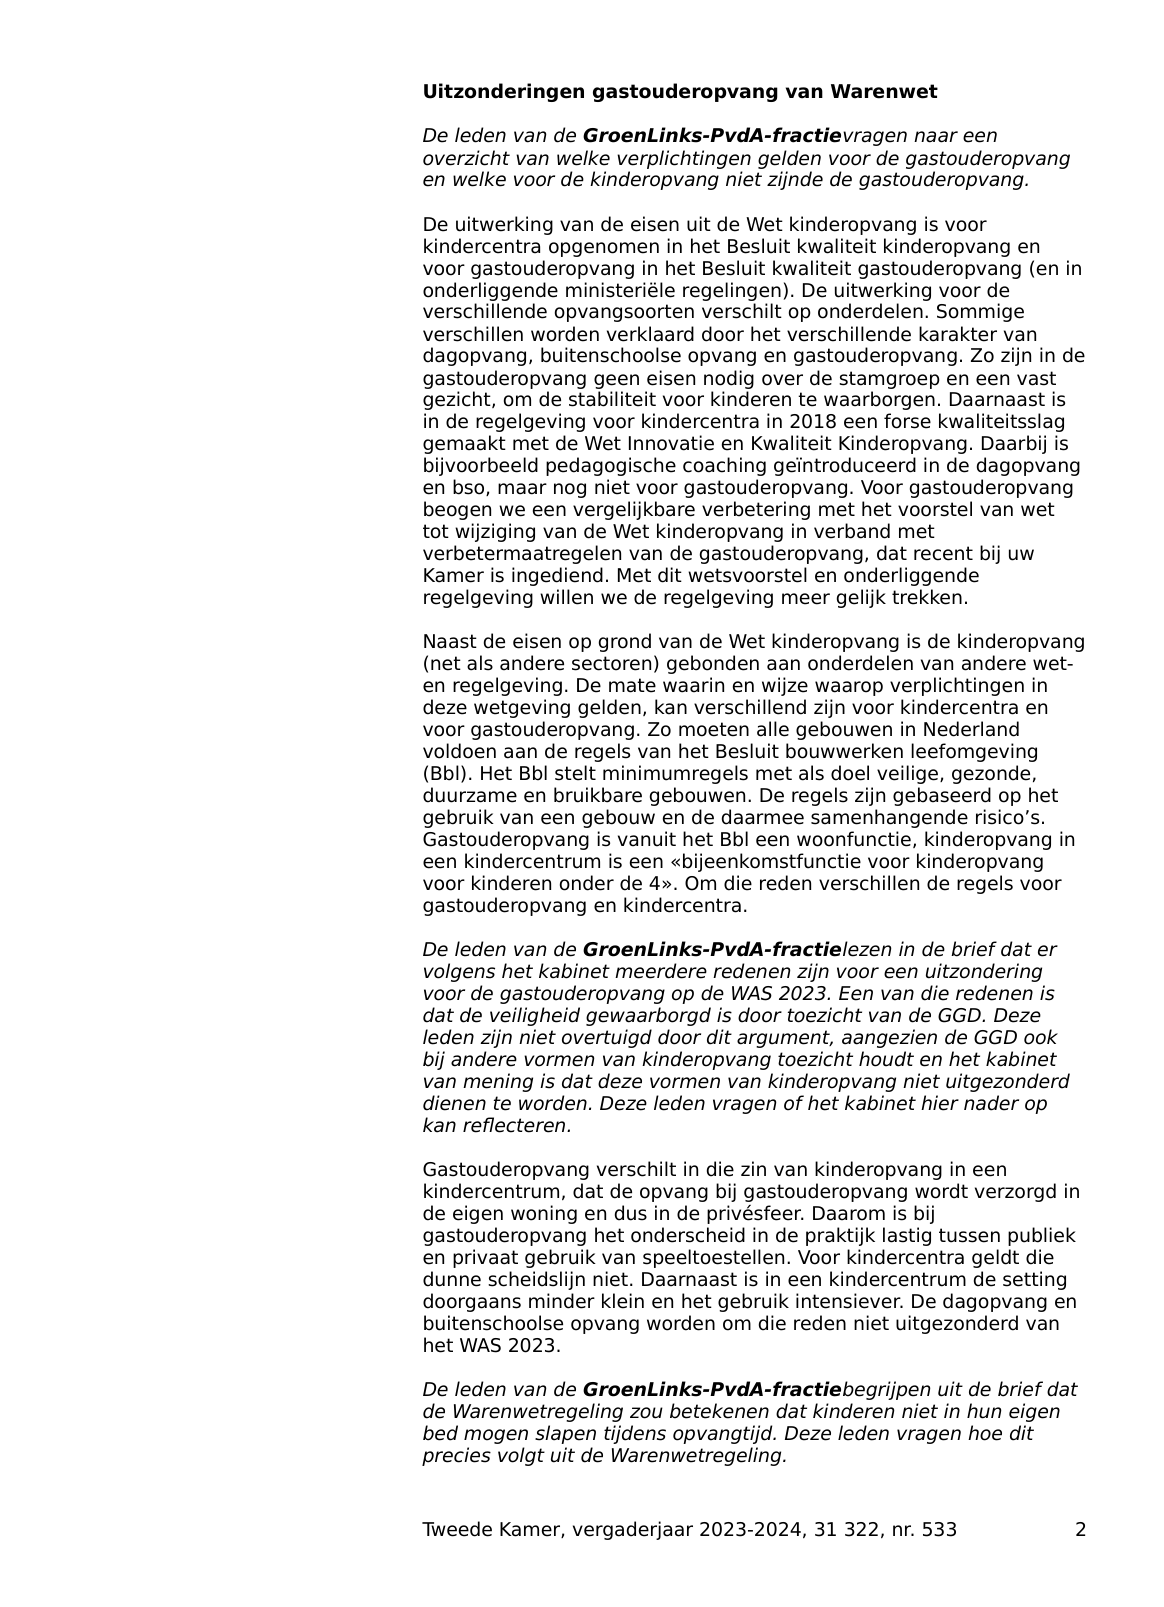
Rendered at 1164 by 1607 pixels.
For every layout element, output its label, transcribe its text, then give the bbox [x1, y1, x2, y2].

text Gastouderopvang verschilt in die zin van kinderopvang in een kindercentrum, dat de opvang bij gastouderopvang wordt verzorgd in de eigen woning en dus in de privésfeer. Daarom is bij gastouderopvang het onderscheid in de praktijk lastig tussen publiek en privaat gebruik van speeltoestellen. Voor kindercentra geldt die dunne scheidslijn niet. Daarnaast is in een kindercentrum de setting doorgaans minder klein en het gebruik intensiever. De dagopvang en buitenschoolse opvang worden om die reden niet uitgezonderd van het WAS 2023. [422, 1159, 1087, 1357]
subtitle Uitzonderingen gastouderopvang van Warenwet [422, 81, 1087, 103]
text De leden van de GroenLinks-PvdA-fractielezen in de brief dat er volgens het kabinet meerdere redenen zijn voor een uitzondering voor de gastouderopvang op de WAS 2023. Een van die redenen is dat de veiligheid gewaarborgd is door toezicht van de GGD. Deze leden zijn niet overtuigd door dit argument, aangezien de GGD ook bij andere vormen van kinderopvang toezicht houdt en het kabinet van mening is dat deze vormen van kinderopvang niet uitgezonderd dienen te worden. Deze leden vragen of het kabinet hier nader op kan reflecteren. [422, 939, 1087, 1137]
text De uitwerking van de eisen uit de Wet kinderopvang is voor kindercentra opgenomen in het Besluit kwaliteit kinderopvang en voor gastouderopvang in het Besluit kwaliteit gastouderopvang (en in onderliggende ministeriële regelingen). De uitwerking voor de verschillende opvangsoorten verschilt op onderdelen. Sommige verschillen worden verklaard door het verschillende karakter van dagopvang, buitenschoolse opvang en gastouderopvang. Zo zijn in de gastouderopvang geen eisen nodig over de stamgroep en een vast gezicht, om de stabiliteit voor kinderen te waarborgen. Daarnaast is in de regelgeving voor kindercentra in 2018 een forse kwaliteitsslag gemaakt met de Wet Innovatie en Kwaliteit Kinderopvang. Daarbij is bijvoorbeeld pedagogische coaching geïntroduceerd in de dagopvang en bso, maar nog niet voor gastouderopvang. Voor gastouderopvang beogen we een vergelijkbare verbetering met het voorstel van wet tot wijziging van de Wet kinderopvang in verband met verbetermaatregelen van de gastouderopvang, dat recent bij uw Kamer is ingediend. Met dit wetsvoorstel en onderliggende regelgeving willen we de regelgeving meer gelijk trekken. [422, 213, 1087, 609]
text De leden van de GroenLinks-PvdA-fractievragen naar een overzicht van welke verplichtingen gelden voor de gastouderopvang en welke voor de kinderopvang niet zijnde de gastouderopvang. [422, 125, 1087, 191]
text Naast de eisen op grond van de Wet kinderopvang is de kinderopvang (net als andere sectoren) gebonden aan onderdelen van andere wet- en regelgeving. De mate waarin en wijze waarop verplichtingen in deze wetgeving gelden, kan verschillend zijn voor kindercentra en voor gastouderopvang. Zo moeten alle gebouwen in Nederland voldoen aan de regels van het Besluit bouwwerken leefomgeving (Bbl). Het Bbl stelt minimumregels met als doel veilige, gezonde, duurzame en bruikbare gebouwen. De regels zijn gebaseerd op het gebruik van een gebouw en de daarmee samenhangende risico’s. Gastouderopvang is vanuit het Bbl een woonfunctie, kinderopvang in een kindercentrum is een «bijeenkomstfunctie voor kinderopvang voor kinderen onder de 4». Om die reden verschillen de regels voor gastouderopvang en kindercentra. [422, 631, 1087, 917]
text De leden van de GroenLinks-PvdA-fractiebegrijpen uit de brief dat de Warenwetregeling zou betekenen dat kinderen niet in hun eigen bed mogen slapen tijdens opvangtijd. Deze leden vragen hoe dit precies volgt uit de Warenwetregeling. [422, 1379, 1087, 1467]
